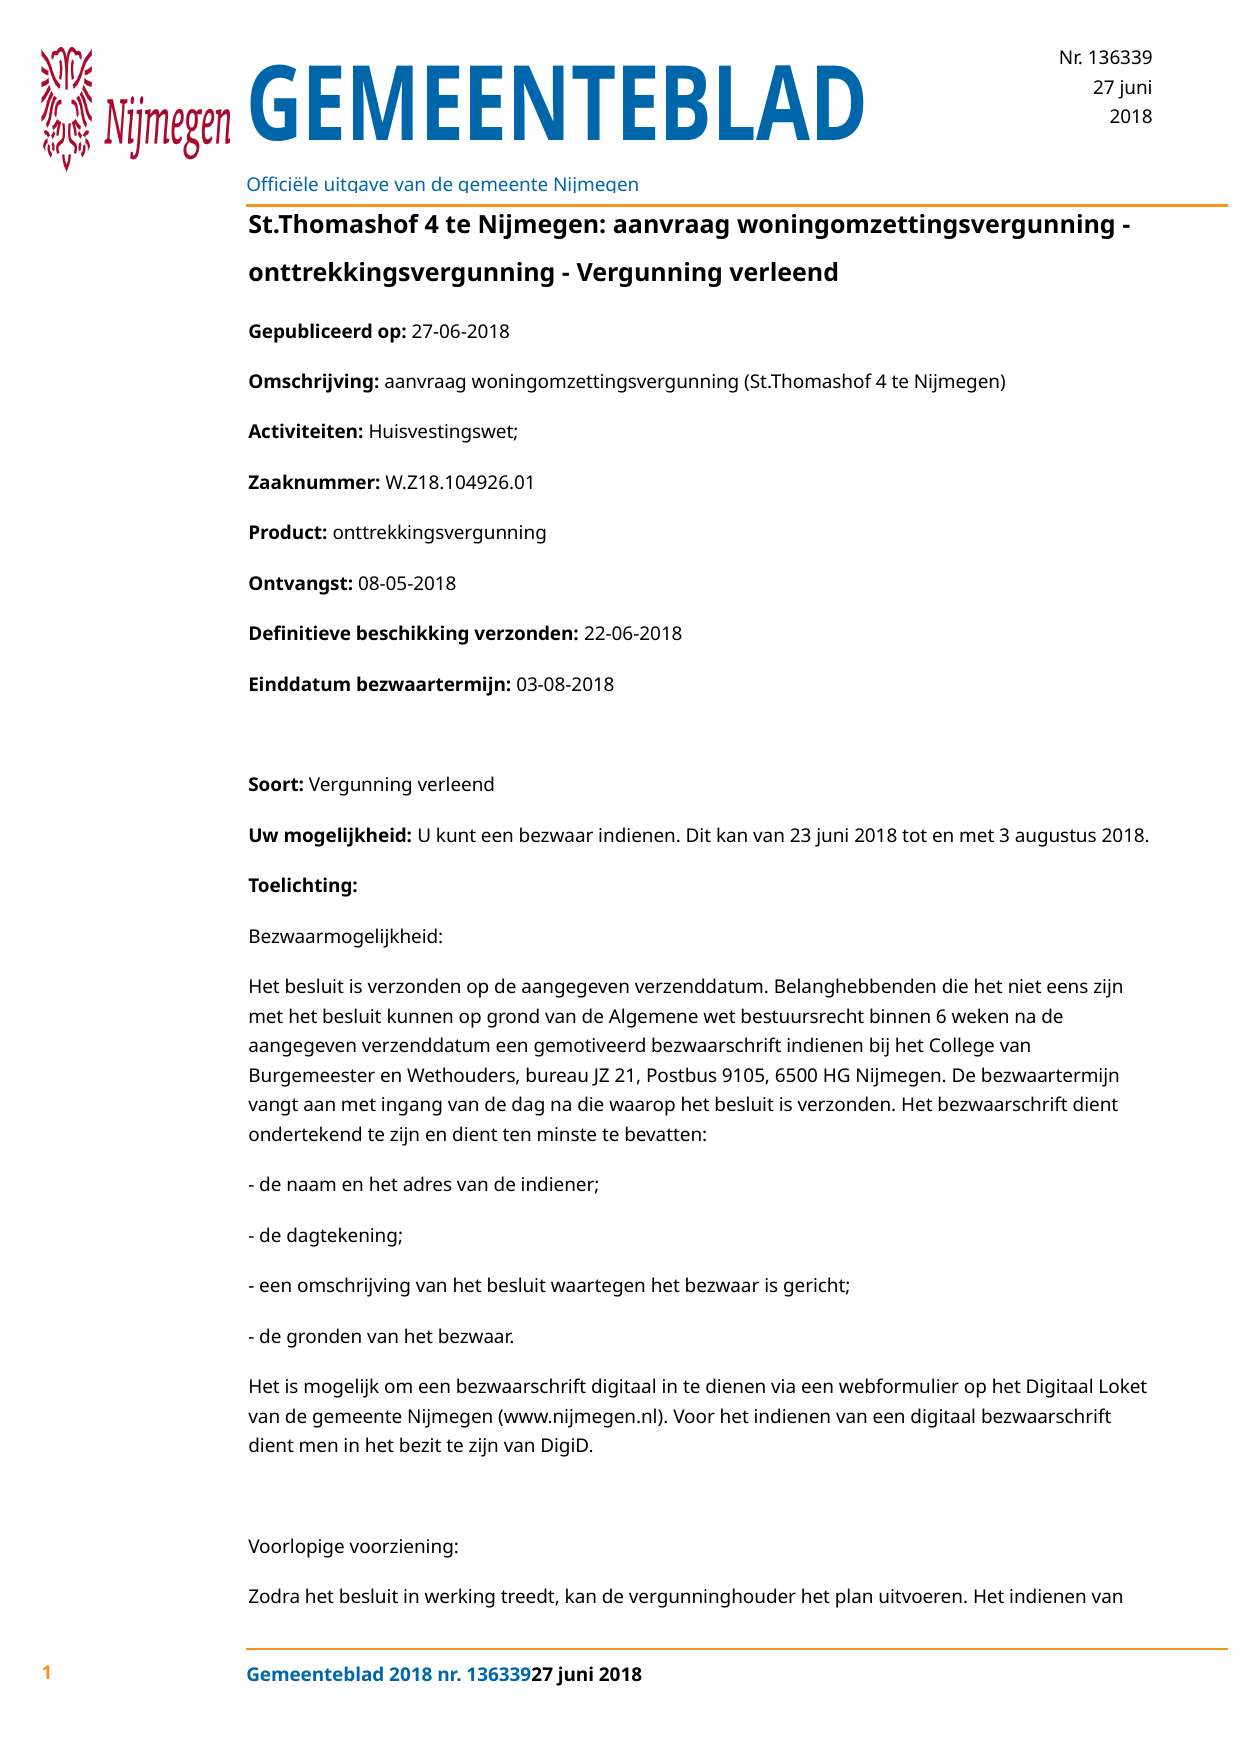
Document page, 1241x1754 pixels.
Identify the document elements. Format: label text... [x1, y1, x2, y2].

text St.Thomashof 4 te Nijmegen: aanvraag woningomzettingsvergunning - onttrekkingsvergunning - Vergunning verleend [248, 207, 1152, 288]
text Gepubliceerd op: 27-06-2018 [248, 318, 1152, 344]
text Het besluit is verzonden op de aangegeven verzenddatum. Belanghebbenden die het niet eens zijn met het besluit kunnen op grond van de Algemene wet bestuursrecht binnen 6 weken na de aangegeven verzenddatum een gemotiveerd bezwaarschrift indienen bij het College van Burgemeester en Wethouders, bureau JZ 21, Postbus 9105, 6500 HG Nijmegen. De bezwaartermijn vangt aan met ingang van de dag na die waarop het besluit is verzonden. Het bezwaarschrift dient ondertekend te zijn en dient ten minste te bevatten: [248, 973, 1152, 1147]
text Definitieve beschikking verzonden: 22-06-2018 [248, 620, 1152, 646]
text Bezwaarmogelijkheid: [248, 923, 1152, 949]
picture [41, 47, 231, 172]
text - de dagtekening; [248, 1222, 1152, 1248]
text - een omschrijving van het besluit waartegen het bezwaar is gericht; [248, 1272, 1152, 1298]
text Uw mogelijkheid: U kunt een bezwaar indienen. Dit kan van 23 juni 2018 tot en met 3 augustus 2018. [248, 822, 1152, 848]
text Zodra het besluit in werking treedt, kan de vergunninghouder het plan uitvoeren. Het indienen van [248, 1584, 1152, 1609]
text Toelichting: [248, 872, 1152, 898]
text - de gronden van het bezwaar. [248, 1323, 1152, 1349]
text Ontvangst: 08-05-2018 [248, 570, 1152, 596]
text Het is mogelijk om een bezwaarschrift digitaal in te dienen via een webformulier op het Digitaal Loket van de gemeente Nijmegen (www.nijmegen.nl). Voor het indienen van een digitaal bezwaarschrift dient men in het bezit te zijn van DigiD. [248, 1373, 1152, 1458]
text Zaaknummer: W.Z18.104926.01 [248, 469, 1152, 495]
text Voorlopige voorziening: [248, 1533, 1152, 1559]
text Activiteiten: Huisvestingswet; [248, 419, 1152, 444]
text Product: onttrekkingsvergunning [248, 519, 1152, 545]
text Soort: Vergunning verleend [248, 772, 1152, 797]
text - de naam en het adres van de indiener; [248, 1172, 1152, 1197]
text Omschrijving: aanvraag woningomzettingsvergunning (St.Thomashof 4 te Nijmegen) [248, 368, 1152, 394]
text Einddatum bezwaartermijn: 03-08-2018 [248, 671, 1152, 697]
